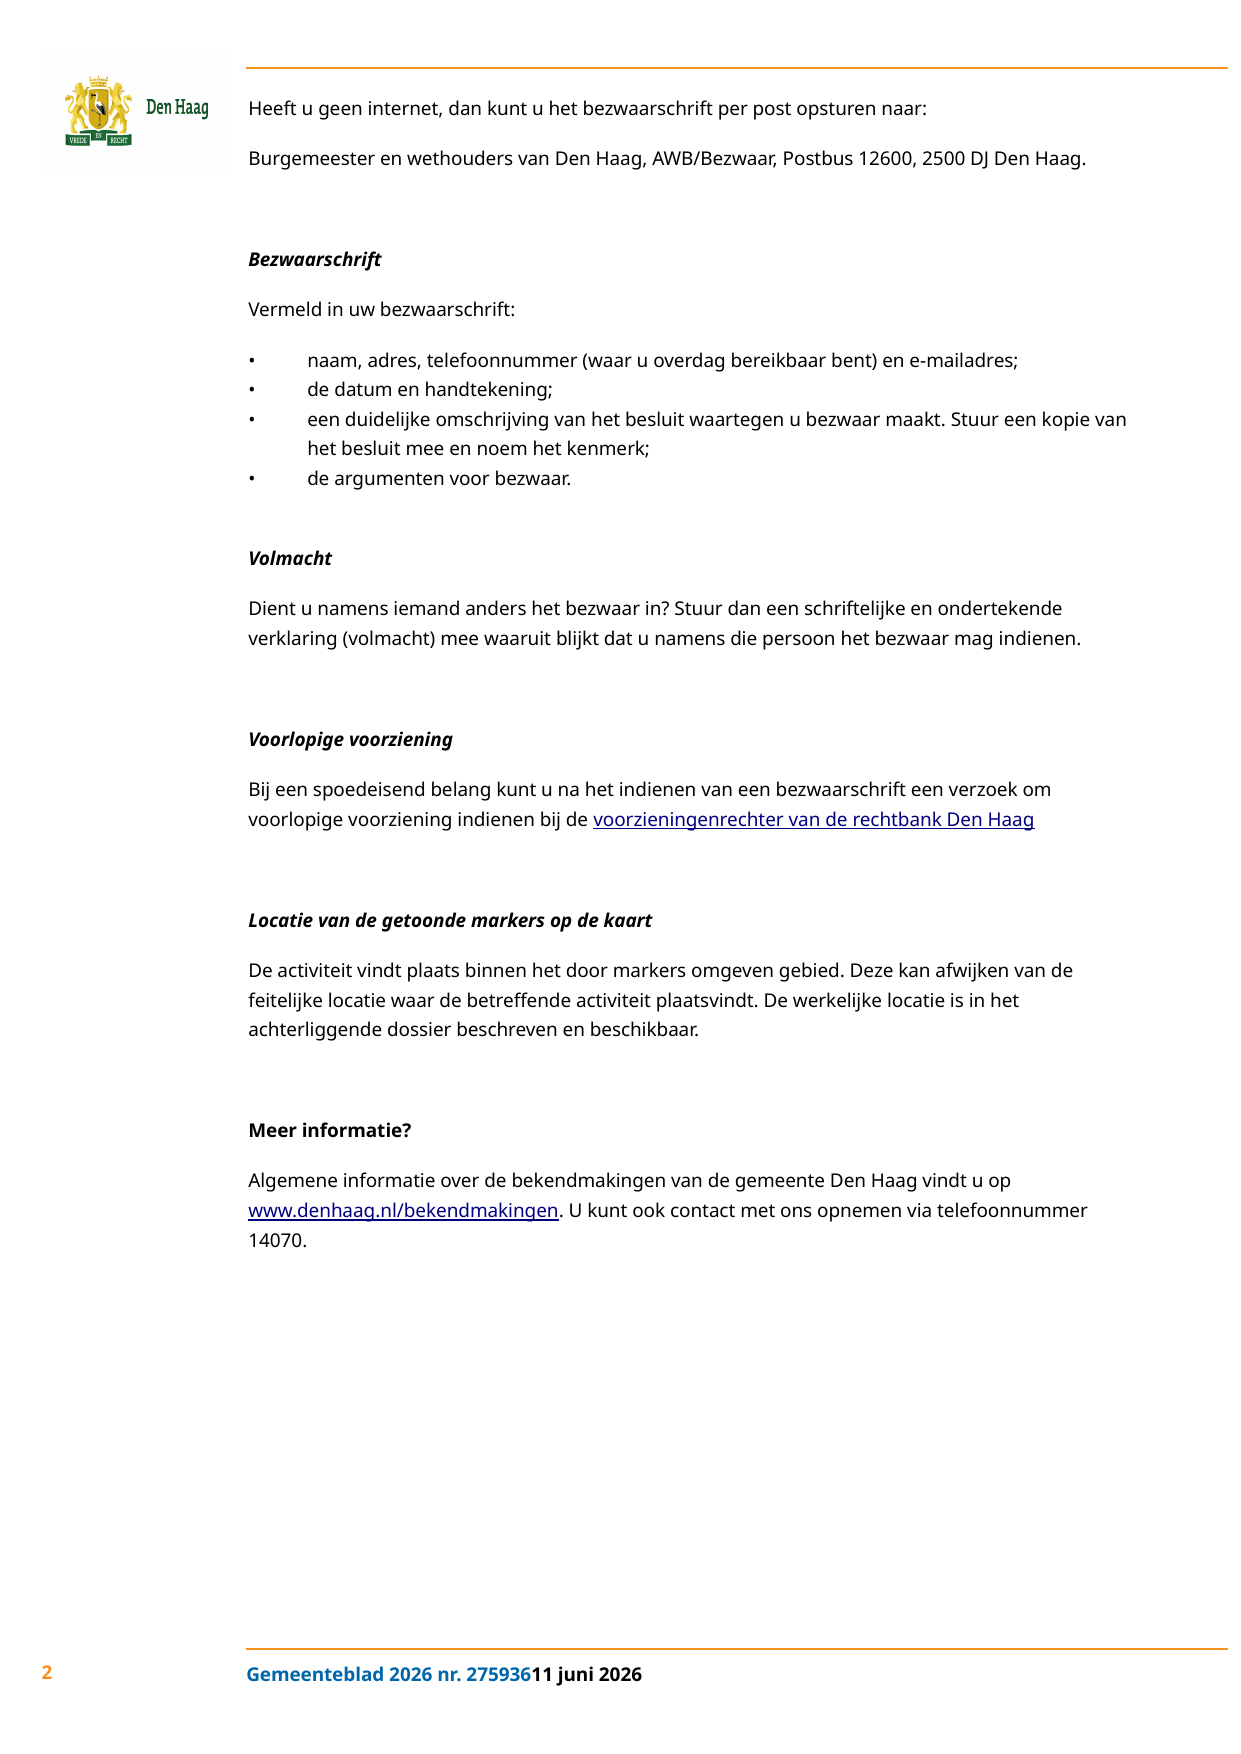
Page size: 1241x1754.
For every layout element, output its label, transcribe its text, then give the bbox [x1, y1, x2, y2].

list de argumenten voor bezwaar. [248, 465, 1152, 491]
text Algemene informatie over de bekendmakingen van de gemeente Den Haag vindt u op www.denhaag.nl/bekendmakingen. U kunt ook contact met ons opnemen via telefoonnummer 14070. [248, 1168, 1152, 1253]
text Burgemeester en wethouders van Den Haag, AWB/Bezwaar, Postbus 12600, 2500 DJ Den Haag. [248, 145, 1152, 171]
text Voorlopige voorziening [248, 726, 1152, 752]
text Vermeld in uw bezwaarschrift: [248, 296, 1152, 322]
text De activiteit vindt plaats binnen het door markers omgeven gebied. Deze kan afwijken van de feitelijke locatie waar de betreffende activiteit plaatsvindt. De werkelijke locatie is in het achterliggende dossier beschreven en beschikbaar. [248, 957, 1152, 1042]
text Meer informatie? [248, 1117, 1152, 1143]
text Bezwaarschrift [248, 246, 1152, 272]
picture [41, 47, 231, 172]
list de datum en handtekening; [248, 376, 1152, 402]
list naam, adres, telefoonnummer (waar u overdag bereikbaar bent) en e-mailadres; [248, 347, 1152, 373]
text Bij een spoedeisend belang kunt u na het indienen van een bezwaarschrift een verzoek om voorlopige voorziening indienen bij de voorzieningenrechter van de rechtbank Den Haag [248, 776, 1152, 832]
text Heeft u geen internet, dan kunt u het bezwaarschrift per post opsturen naar: [248, 95, 1152, 121]
list een duidelijke omschrijving van het besluit waartegen u bezwaar maakt. Stuur een kopie van het besluit mee en noem het kenmerk; [248, 406, 1152, 461]
text Dient u namens iemand anders het bezwaar in? Stuur dan een schriftelijke en ondertekende verklaring (volmacht) mee waaruit blijkt dat u namens die persoon het bezwaar mag indienen. [248, 596, 1152, 651]
text Locatie van de getoonde markers op de kaart [248, 907, 1152, 933]
text Volmacht [248, 545, 1152, 571]
